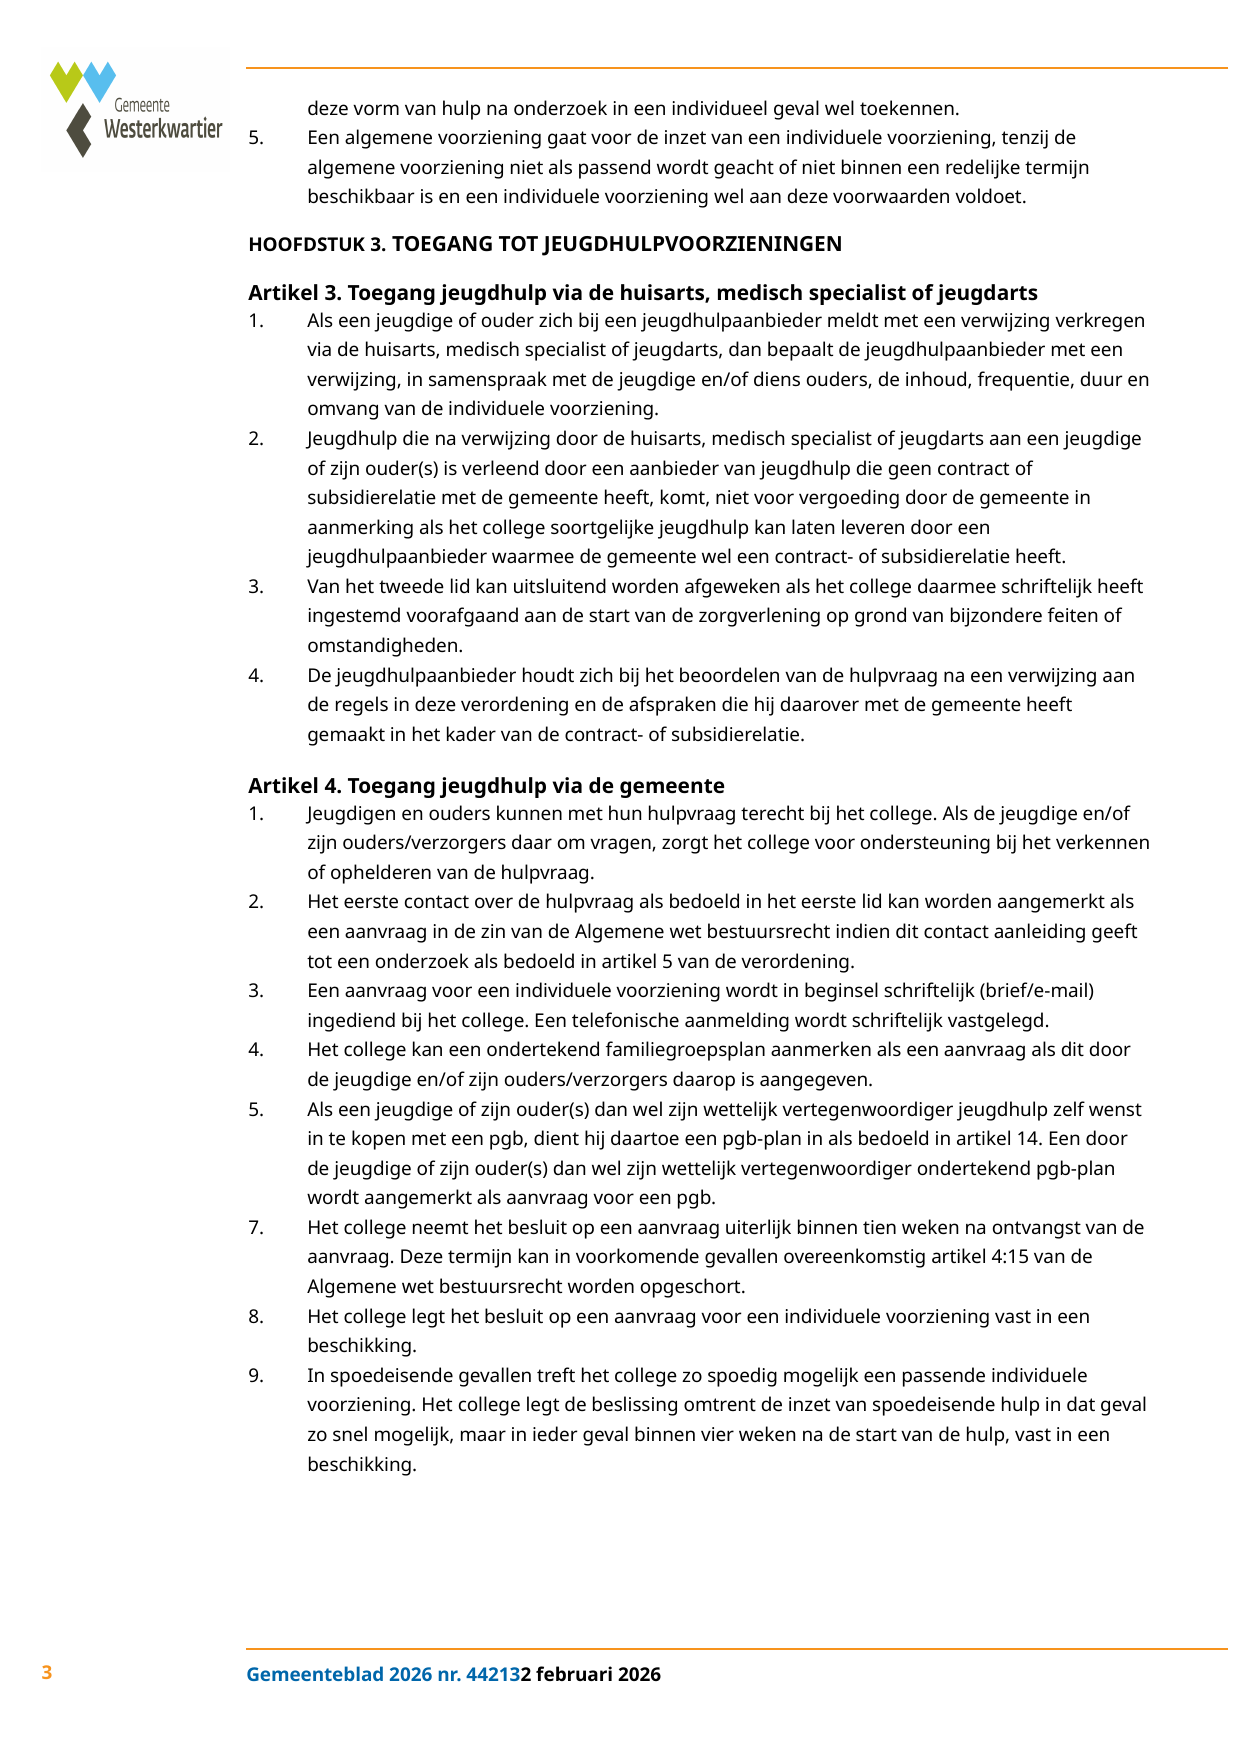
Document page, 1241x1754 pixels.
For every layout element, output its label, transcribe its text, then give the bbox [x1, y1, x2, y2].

picture [41, 47, 231, 172]
list Het college kan een ondertekend familiegroepsplan aanmerken als een aanvraag als dit door de jeugdige en/of zijn ouders/verzorgers daarop is aangegeven. [248, 1037, 1152, 1092]
list Een algemene voorziening gaat voor de inzet van een individuele voorziening, tenzij de algemene voorziening niet als passend wordt geacht of niet binnen een redelijke termijn beschikbaar is en een individuele voorziening wel aan deze voorwaarden voldoet. [248, 124, 1152, 209]
list Als een jeugdige of zijn ouder(s) dan wel zijn wettelijk vertegenwoordiger jeugdhulp zelf wenst in te kopen met een pgb, dient hij daartoe een pgb-plan in als bedoeld in artikel 14. Een door de jeugdige of zijn ouder(s) dan wel zijn wettelijk vertegenwoordiger ondertekend pgb-plan wordt aangemerkt als aanvraag voor een pgb. [248, 1096, 1152, 1210]
list Van het tweede lid kan uitsluitend worden afgeweken als het college daarmee schriftelijk heeft ingestemd voorafgaand aan de start van de zorgverlening op grond van bijzondere feiten of omstandigheden. [248, 573, 1152, 658]
text Artikel 4. Toegang jeugdhulp via de gemeente [248, 771, 1152, 800]
list Jeugdhulp die na verwijzing door de huisarts, medisch specialist of jeugdarts aan een jeugdige of zijn ouder(s) is verleend door een aanbieder van jeugdhulp die geen contract of subsidierelatie met de gemeente heeft, komt, niet voor vergoeding door de gemeente in aanmerking als het college soortgelijke jeugdhulp kan laten leveren door een jeugdhulpaanbieder waarmee de gemeente wel een contract- of subsidierelatie heeft. [248, 425, 1152, 569]
list Het eerste contact over de hulpvraag als bedoeld in het eerste lid kan worden aangemerkt als een aanvraag in de zin van de Algemene wet bestuursrecht indien dit contact aanleiding geeft tot een onderzoek als bedoeld in artikel 5 van de verordening. [248, 889, 1152, 973]
text Artikel 3. Toegang jeugdhulp via de huisarts, medisch specialist of jeugdarts [248, 278, 1152, 307]
list Een aanvraag voor een individuele voorziening wordt in beginsel schriftelijk (brief/e-mail) ingediend bij het college. Een telefonische aanmelding wordt schriftelijk vastgelegd. [248, 977, 1152, 1033]
list Jeugdigen en ouders kunnen met hun hulpvraag terecht bij het college. Als de jeugdige en/of zijn ouders/verzorgers daar om vragen, zorgt het college voor ondersteuning bij het verkennen of ophelderen van de hulpvraag. [248, 800, 1152, 885]
list Het college neemt het besluit op een aanvraag uiterlijk binnen tien weken na ontvangst van de aanvraag. Deze termijn kan in voorkomende gevallen overeenkomstig artikel 4:15 van de Algemene wet bestuursrecht worden opgeschort. [248, 1214, 1152, 1299]
list deze vorm van hulp na onderzoek in een individueel geval wel toekennen. [248, 95, 1152, 121]
list Als een jeugdige of ouder zich bij een jeugdhulpaanbieder meldt met een verwijzing verkregen via de huisarts, medisch specialist of jeugdarts, dan bepaalt de jeugdhulpaanbieder met een verwijzing, in samenspraak met de jeugdige en/of diens ouders, de inhoud, frequentie, duur en omvang van de individuele voorziening. [248, 307, 1152, 421]
list De jeugdhulpaanbieder houdt zich bij het beoordelen van de hulpvraag na een verwijzing aan de regels in deze verordening en de afspraken die hij daarover met de gemeente heeft gemaakt in het kader van de contract- of subsidierelatie. [248, 662, 1152, 747]
text HOOFDSTUK 3. TOEGANG TOT JEUGDHULPVOORZIENINGEN [248, 229, 1152, 258]
list Het college legt het besluit op een aanvraag voor een individuele voorziening vast in een beschikking. [248, 1303, 1152, 1358]
list In spoedeisende gevallen treft het college zo spoedig mogelijk een passende individuele voorziening. Het college legt de beslissing omtrent de inzet van spoedeisende hulp in dat geval zo snel mogelijk, maar in ieder geval binnen vier weken na de start van de hulp, vast in een beschikking. [248, 1362, 1152, 1476]
